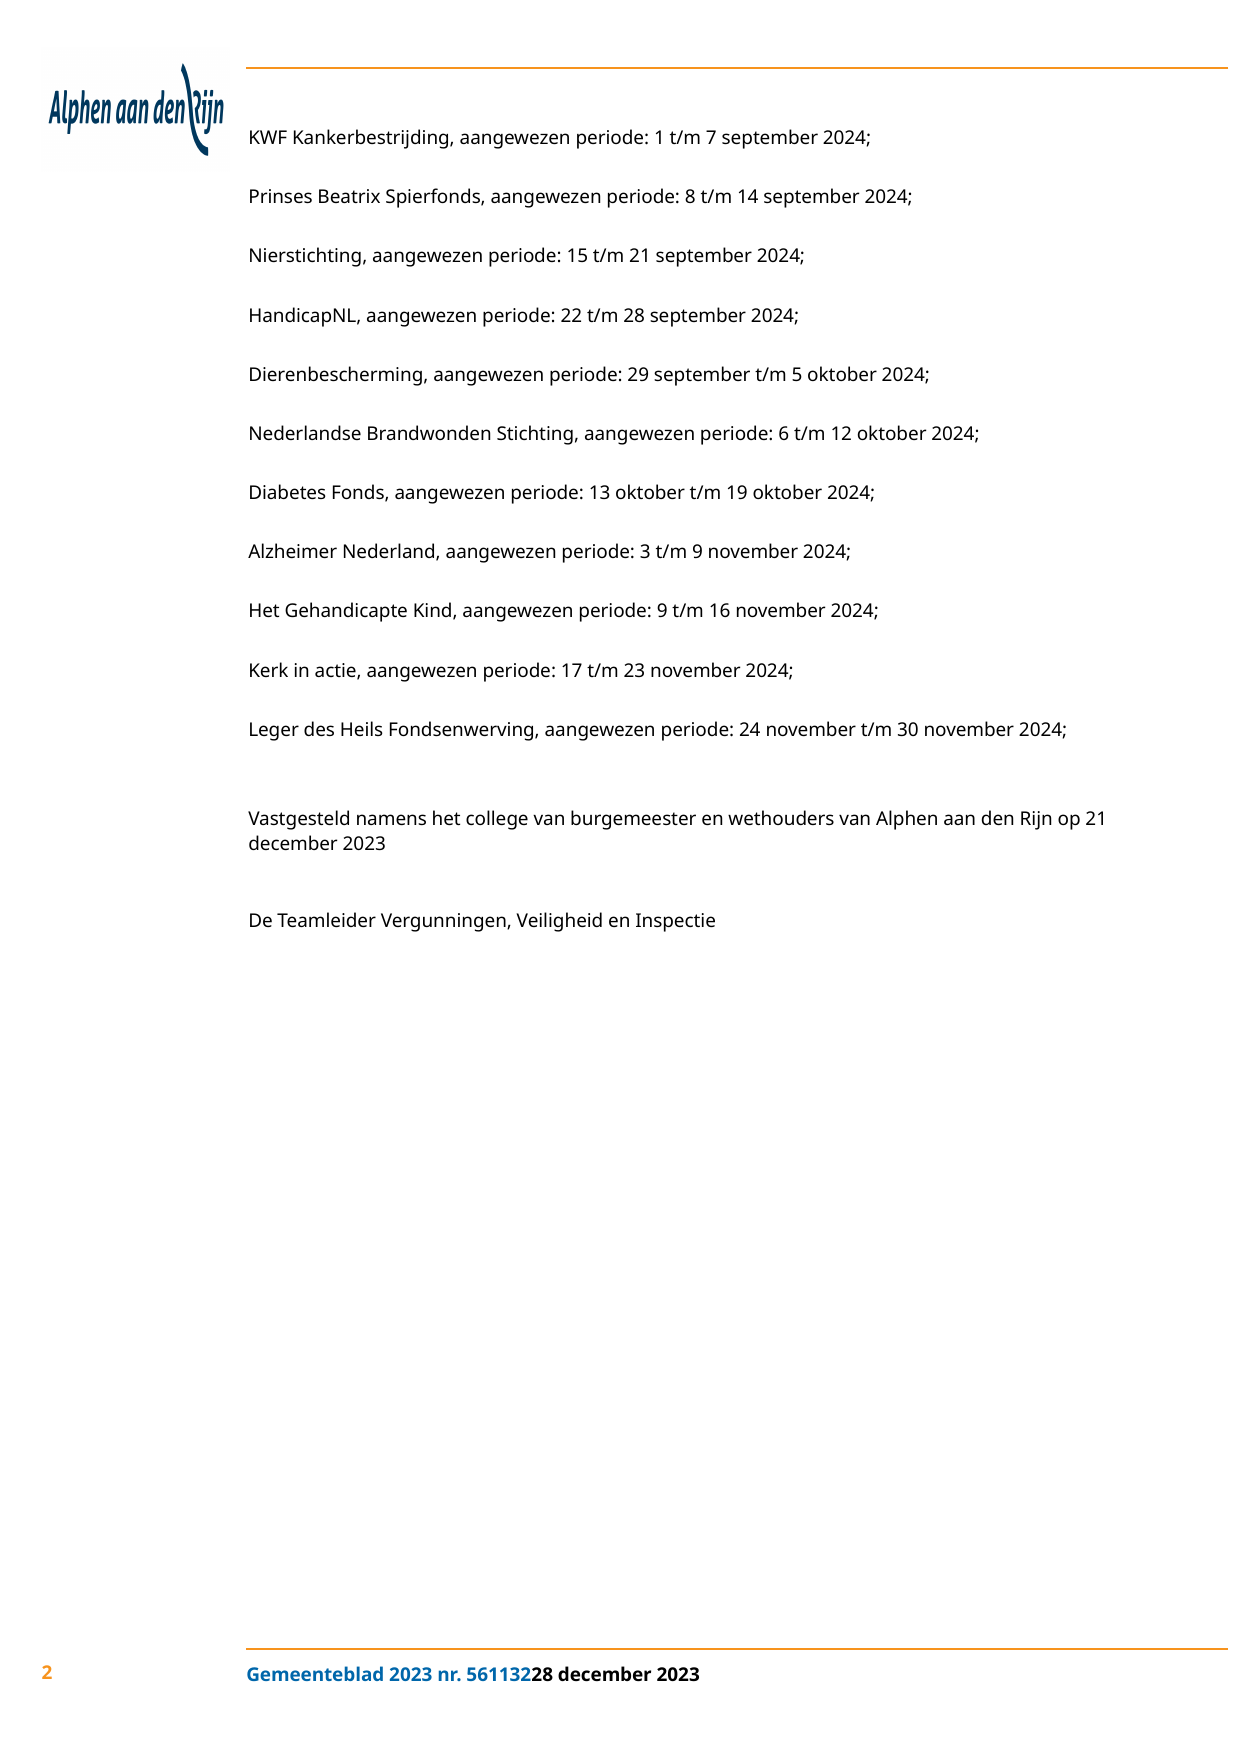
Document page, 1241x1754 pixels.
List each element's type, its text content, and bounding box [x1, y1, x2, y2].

text Nierstichting, aangewezen periode: 15 t/m 21 september 2024; [248, 243, 1152, 268]
text KWF Kankerbestrijding, aangewezen periode: 1 t/m 7 september 2024; [248, 124, 1152, 150]
text Prinses Beatrix Spierfonds, aangewezen periode: 8 t/m 14 september 2024; [248, 183, 1152, 209]
text Nederlandse Brandwonden Stichting, aangewezen periode: 6 t/m 12 oktober 2024; [248, 420, 1152, 446]
text De Teamleider Vergunningen, Veiligheid en Inspectie [248, 908, 1152, 933]
text Alzheimer Nederland, aangewezen periode: 3 t/m 9 november 2024; [248, 538, 1152, 564]
text Het Gehandicapte Kind, aangewezen periode: 9 t/m 16 november 2024; [248, 598, 1152, 623]
text Diabetes Fonds, aangewezen periode: 13 oktober t/m 19 oktober 2024; [248, 479, 1152, 505]
text Dierenbescherming, aangewezen periode: 29 september t/m 5 oktober 2024; [248, 361, 1152, 387]
text Leger des Heils Fondsenwerving, aangewezen periode: 24 november t/m 30 november 2024; [248, 716, 1152, 742]
text Vastgesteld namens het college van burgemeester en wethouders van Alphen aan den Rijn op 21 december 2023 [248, 805, 1152, 856]
text HandicapNL, aangewezen periode: 22 t/m 28 september 2024; [248, 302, 1152, 328]
text Kerk in actie, aangewezen periode: 17 t/m 23 november 2024; [248, 657, 1152, 683]
picture [41, 47, 231, 172]
